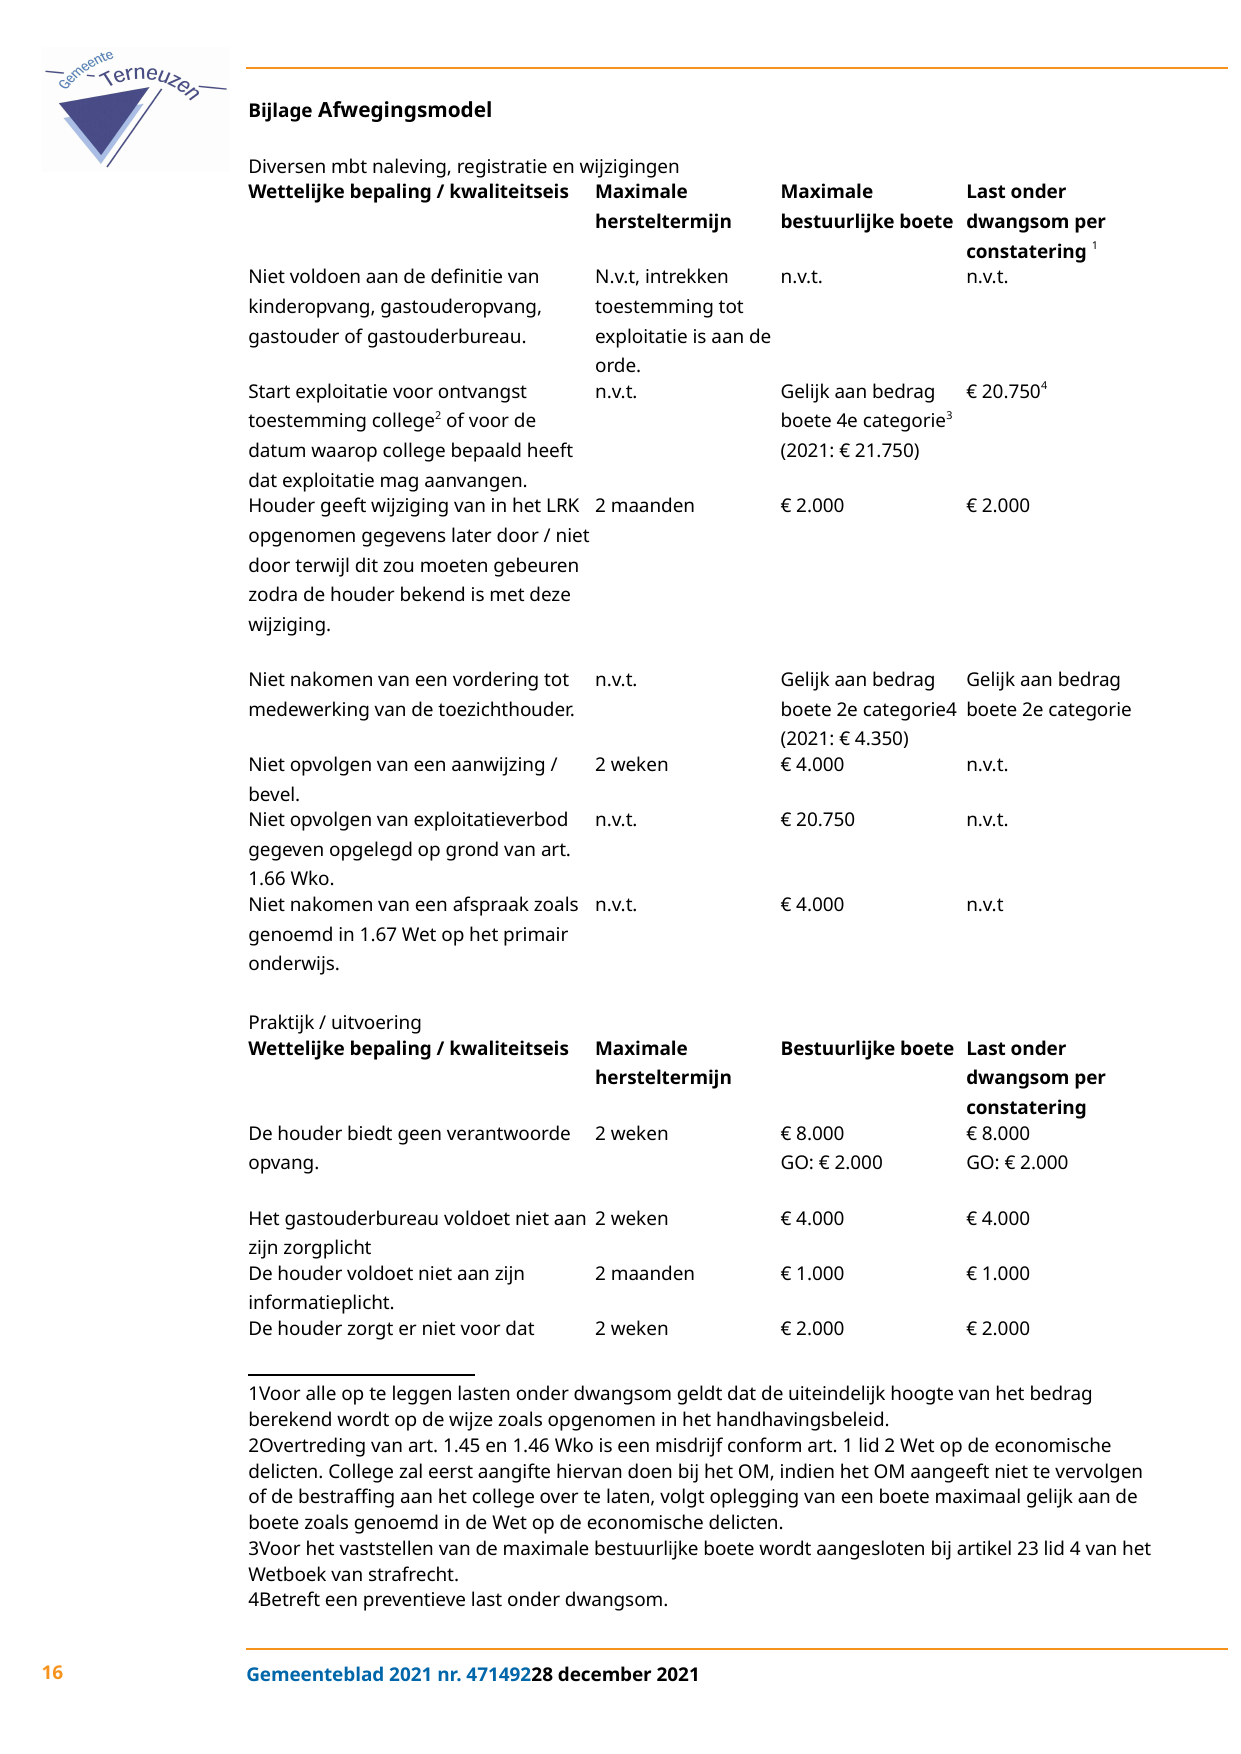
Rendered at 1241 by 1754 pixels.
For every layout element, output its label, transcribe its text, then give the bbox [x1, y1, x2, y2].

table_cell De houder zorgt er niet voor dat [248, 1315, 595, 1341]
table_cell n.v.t. [595, 891, 780, 976]
table_cell Gelijk aan bedrag boete 2e categorie4 (2021: € 4.350) [780, 666, 966, 751]
table_cell € 1.000 [780, 1260, 966, 1315]
table_cell 2 weken [595, 751, 780, 806]
table_cell Last onder dwangsom per constatering [966, 1035, 1152, 1120]
table_cell € 4.000 [780, 891, 966, 976]
table_header Praktijk / uitvoering [248, 1009, 595, 1035]
table_cell 2 weken [595, 1205, 780, 1260]
table_cell € 20.750 [966, 378, 1152, 493]
table_cell € 2.000 [966, 493, 1152, 666]
table_cell 2 weken [595, 1315, 780, 1341]
picture [41, 47, 231, 172]
table_cell 2 weken [595, 1120, 780, 1205]
table_cell n.v.t. [780, 264, 966, 378]
table_cell Maximale hersteltermijn [595, 1035, 780, 1120]
table_cell Niet nakomen van een afspraak zoals genoemd in 1.67 Wet op het primair onderwijs. [248, 891, 595, 976]
table_cell n.v.t. [595, 666, 780, 751]
table_cell De houder voldoet niet aan zijn informatieplicht. [248, 1260, 595, 1315]
table_cell n.v.t [966, 891, 1152, 976]
table_cell € 2.000 [780, 1315, 966, 1341]
table_cell 2 maanden [595, 1260, 780, 1315]
table_cell n.v.t. [595, 806, 780, 891]
table_cell Niet opvolgen van een aanwijzing / bevel. [248, 751, 595, 806]
table_cell € 2.000 [780, 493, 966, 666]
table_cell € 8.000 GO: € 2.000 [966, 1120, 1152, 1205]
table_cell Wettelijke bepaling / kwaliteitseis [248, 179, 595, 264]
table_cell n.v.t. [966, 806, 1152, 891]
table_cell Gelijk aan bedrag boete 2e categorie [966, 666, 1152, 751]
table_cell Maximale bestuurlijke boete [780, 179, 966, 264]
table_cell Wettelijke bepaling / kwaliteitseis [248, 1035, 595, 1120]
table_cell € 4.000 [780, 751, 966, 806]
table_cell Het gastouderbureau voldoet niet aan zijn zorgplicht [248, 1205, 595, 1260]
table_cell € 4.000 [780, 1205, 966, 1260]
table_cell € 4.000 [966, 1205, 1152, 1260]
text Bijlage Afwegingsmodel [248, 95, 1152, 123]
table_cell Niet voldoen aan de definitie van kinderopvang, gastouderopvang, gastouder of gastouderbureau. [248, 264, 595, 378]
table_header [595, 1009, 780, 1035]
table_cell Bestuurlijke boete [780, 1035, 966, 1120]
table_cell N.v.t, intrekken toestemming tot exploitatie is aan de orde. [595, 264, 780, 378]
table_cell n.v.t. [595, 378, 780, 493]
table_cell Last onder dwangsom per constatering [966, 179, 1152, 264]
table_cell Niet nakomen van een vordering tot medewerking van de toezichthouder. [248, 666, 595, 751]
table_cell Niet opvolgen van exploitatieverbod gegeven opgelegd op grond van art. 1.66 Wko. [248, 806, 595, 891]
table_cell n.v.t. [966, 751, 1152, 806]
table_cell € 20.750 [780, 806, 966, 891]
table_cell n.v.t. [966, 264, 1152, 378]
table_cell Maximale hersteltermijn [595, 179, 780, 264]
table_cell De houder biedt geen verantwoorde opvang. [248, 1120, 595, 1205]
table_cell Gelijk aan bedrag boete 4e categorie (2021: € 21.750) [780, 378, 966, 493]
table_cell € 1.000 [966, 1260, 1152, 1315]
table_cell Start exploitatie voor ontvangst toestemming college of voor de datum waarop college bepaald heeft dat exploitatie mag aanvangen. [248, 378, 595, 493]
table_cell € 2.000 [966, 1315, 1152, 1341]
table_cell 2 maanden [595, 493, 780, 666]
table_cell Houder geeft wijziging van in het LRK opgenomen gegevens later door / niet door terwijl dit zou moeten gebeuren zodra de houder bekend is met deze wijziging. [248, 493, 595, 666]
table_header Diversen mbt naleving, registratie en wijzigingen [248, 153, 1152, 179]
table_cell € 8.000 GO: € 2.000 [780, 1120, 966, 1205]
table_header [780, 1009, 966, 1035]
table_header [966, 1009, 1152, 1035]
